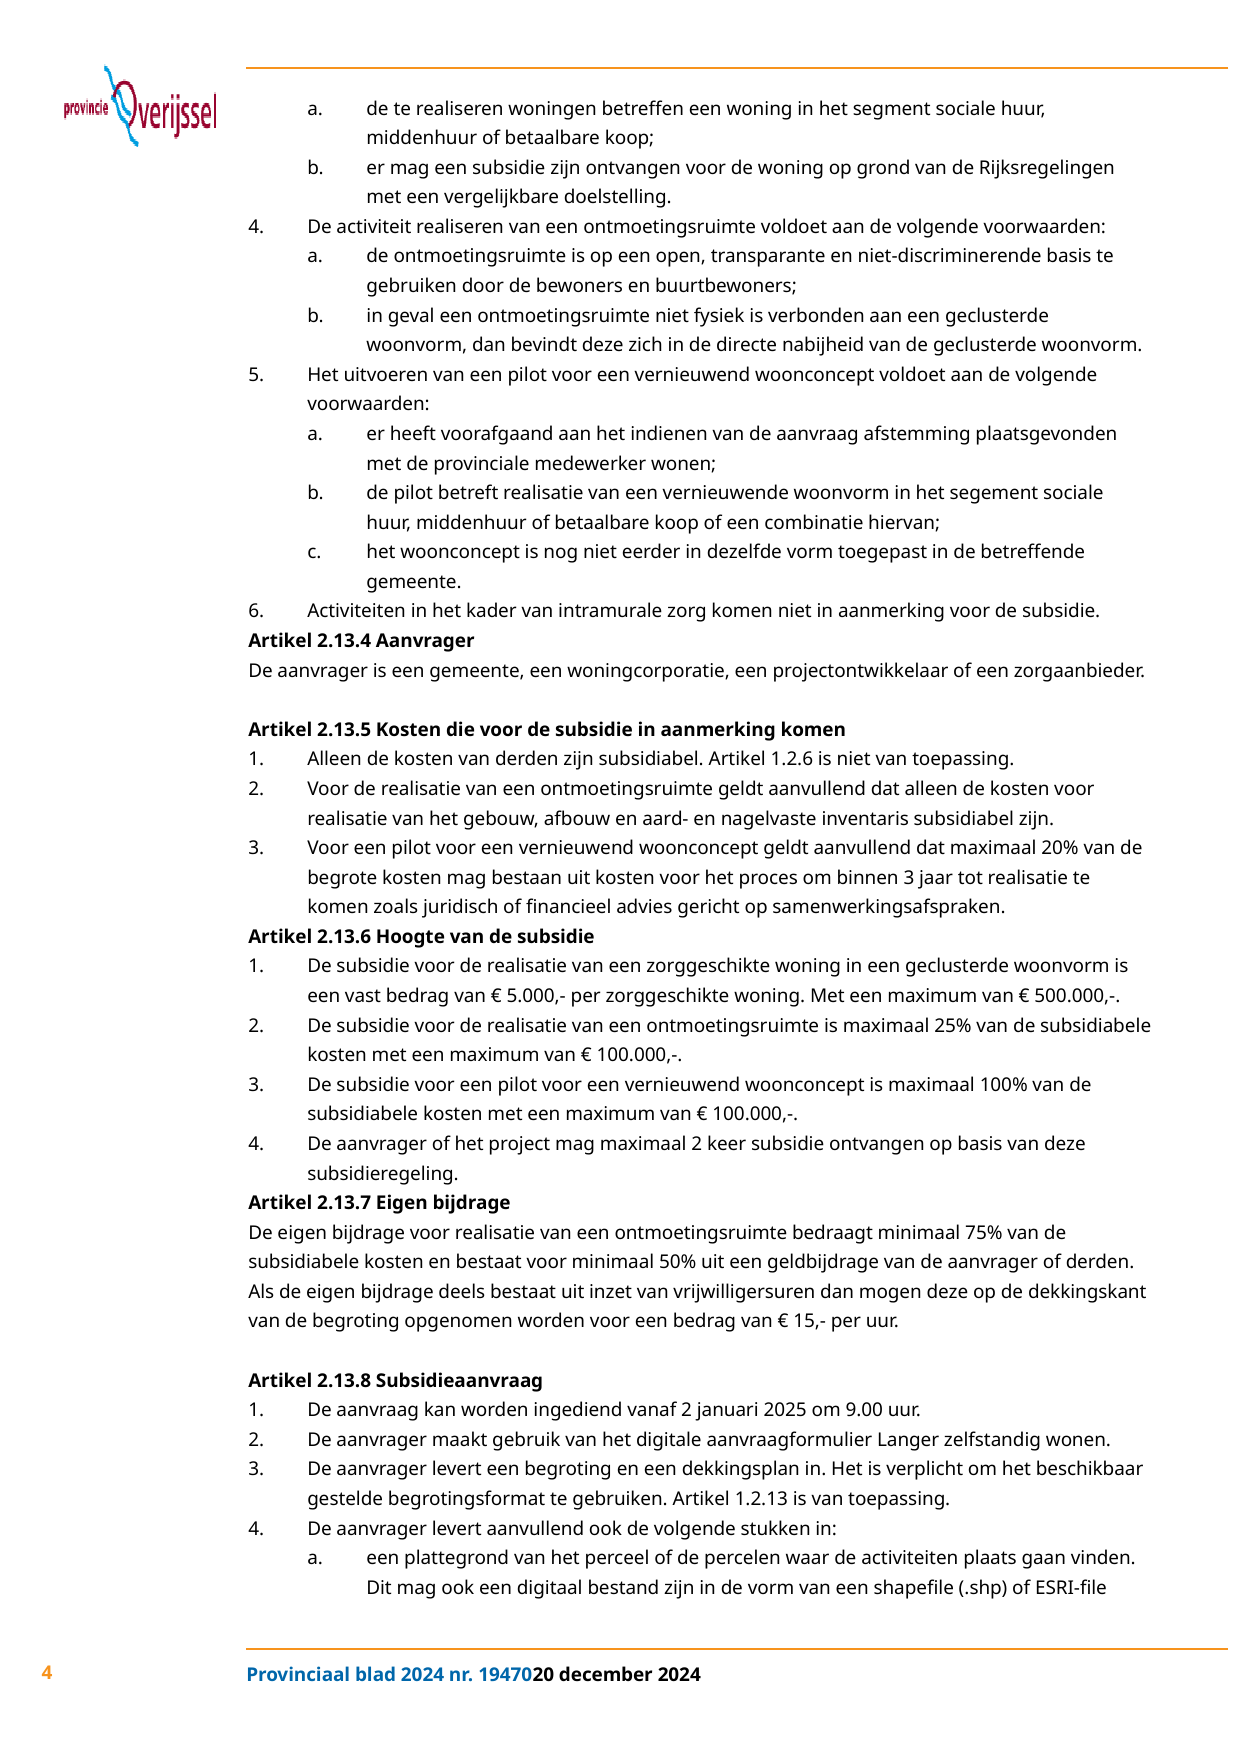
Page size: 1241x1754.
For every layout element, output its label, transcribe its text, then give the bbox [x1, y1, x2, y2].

list De aanvrager of het project mag maximaal 2 keer subsidie ontvangen op basis van deze subsidieregeling. [248, 1130, 1152, 1186]
list De aanvraag kan worden ingediend vanaf 2 januari 2025 om 9.00 uur. [248, 1396, 1152, 1422]
list Alleen de kosten van derden zijn subsidiabel. Artikel 1.2.6 is niet van toepassing. [248, 746, 1152, 771]
list De aanvrager levert aanvullend ook de volgende stukken in: [248, 1515, 1152, 1541]
list De subsidie voor de realisatie van een zorggeschikte woning in een geclusterde woonvorm is een vast bedrag van € 5.000,- per zorggeschikte woning. Met een maximum van € 500.000,-. [248, 953, 1152, 1008]
list de te realiseren woningen betreffen een woning in het segment sociale huur, middenhuur of betaalbare koop; [307, 95, 1152, 150]
list De subsidie voor de realisatie van een ontmoetingsruimte is maximaal 25% van de subsidiabele kosten met een maximum van € 100.000,-. [248, 1012, 1152, 1067]
list een plattegrond van het perceel of de percelen waar de activiteiten plaats gaan vinden. Dit mag ook een digitaal bestand zijn in de vorm van een shapefile (.shp) of ESRI-file [307, 1544, 1152, 1600]
list de ontmoetingsruimte is op een open, transparante en niet-discriminerende basis te gebruiken door de bewoners en buurtbewoners; [307, 243, 1152, 298]
list de pilot betreft realisatie van een vernieuwende woonvorm in het segement sociale huur, middenhuur of betaalbare koop of een combinatie hiervan; [307, 479, 1152, 535]
text Artikel 2.13.7 Eigen bijdrage [248, 1189, 1152, 1215]
list Het uitvoeren van een pilot voor een vernieuwend woonconcept voldoet aan de volgende voorwaarden: [248, 361, 1152, 416]
text Artikel 2.13.8 Subsidieaanvraag [248, 1367, 1152, 1393]
list er mag een subsidie zijn ontvangen voor de woning op grond van de Rijksregelingen met een vergelijkbare doelstelling. [307, 154, 1152, 209]
text De aanvrager is een gemeente, een woningcorporatie, een projectontwikkelaar of een zorgaanbieder. [248, 657, 1152, 683]
list De activiteit realiseren van een ontmoetingsruimte voldoet aan de volgende voorwaarden: [248, 213, 1152, 239]
list het woonconcept is nog niet eerder in dezelfde vorm toegepast in de betreffende gemeente. [307, 538, 1152, 594]
list De aanvrager levert een begroting en een dekkingsplan in. Het is verplicht om het beschikbaar gestelde begrotingsformat te gebruiken. Artikel 1.2.13 is van toepassing. [248, 1456, 1152, 1511]
text De eigen bijdrage voor realisatie van een ontmoetingsruimte bedraagt minimaal 75% van de subsidiabele kosten en bestaat voor minimaal 50% uit een geldbijdrage van de aanvrager of derden. Als de eigen bijdrage deels bestaat uit inzet van vrijwilligersuren dan mogen deze op de dekkingskant van de begroting opgenomen worden voor een bedrag van € 15,- per uur. [248, 1219, 1152, 1333]
list De aanvrager maakt gebruik van het digitale aanvraagformulier Langer zelfstandig wonen. [248, 1426, 1152, 1452]
picture [41, 47, 231, 172]
list De subsidie voor een pilot voor een vernieuwend woonconcept is maximaal 100% van de subsidiabele kosten met een maximum van € 100.000,-. [248, 1071, 1152, 1126]
text Artikel 2.13.4 Aanvrager [248, 627, 1152, 653]
text Artikel 2.13.6 Hoogte van de subsidie [248, 923, 1152, 949]
list Activiteiten in het kader van intramurale zorg komen niet in aanmerking voor de subsidie. [248, 598, 1152, 623]
list in geval een ontmoetingsruimte niet fysiek is verbonden aan een geclusterde woonvorm, dan bevindt deze zich in de directe nabijheid van de geclusterde woonvorm. [307, 302, 1152, 357]
list er heeft voorafgaand aan het indienen van de aanvraag afstemming plaatsgevonden met de provinciale medewerker wonen; [307, 420, 1152, 476]
list Voor de realisatie van een ontmoetingsruimte geldt aanvullend dat alleen de kosten voor realisatie van het gebouw, afbouw en aard- en nagelvaste inventaris subsidiabel zijn. [248, 775, 1152, 831]
text Artikel 2.13.5 Kosten die voor de subsidie in aanmerking komen [248, 716, 1152, 742]
list Voor een pilot voor een vernieuwend woonconcept geldt aanvullend dat maximaal 20% van de begrote kosten mag bestaan uit kosten voor het proces om binnen 3 jaar tot realisatie te komen zoals juridisch of financieel advies gericht op samenwerkingsafspraken. [248, 834, 1152, 919]
